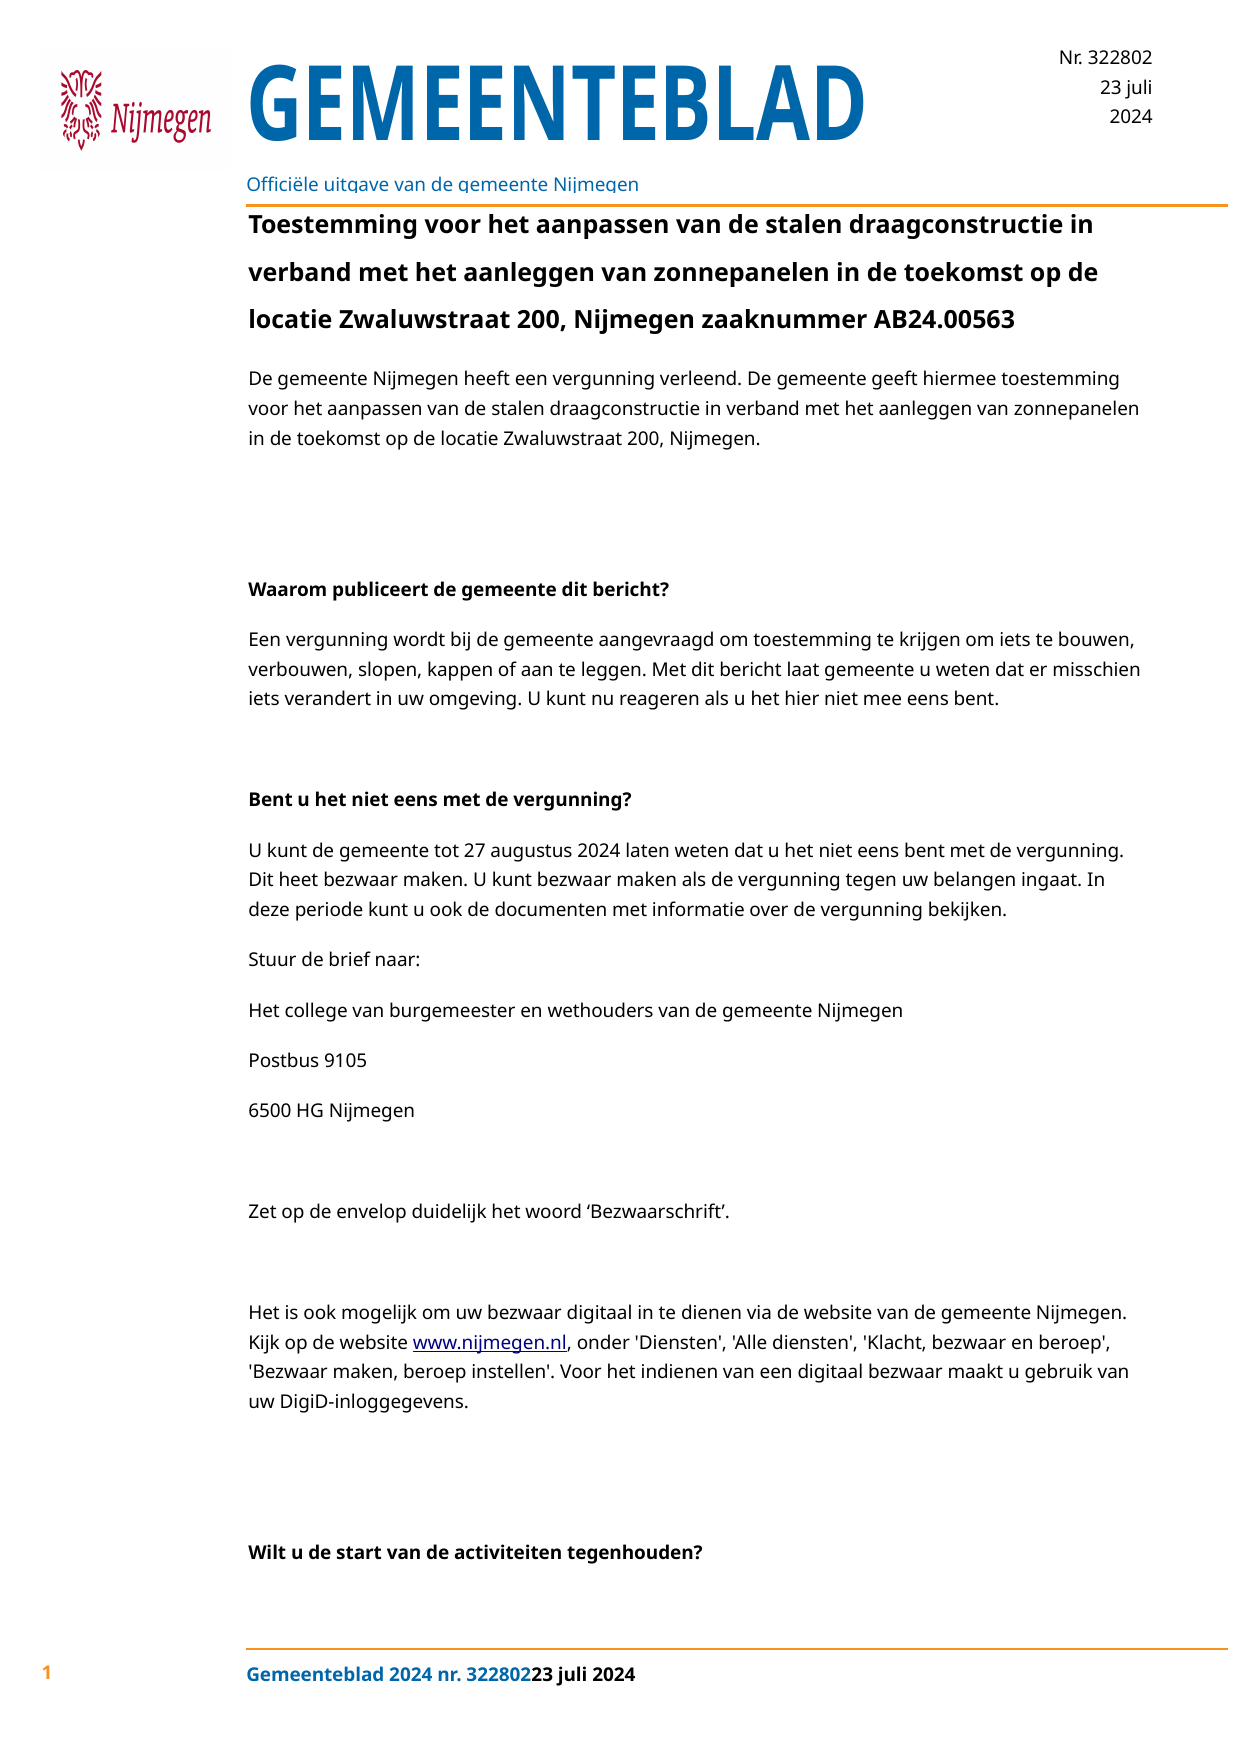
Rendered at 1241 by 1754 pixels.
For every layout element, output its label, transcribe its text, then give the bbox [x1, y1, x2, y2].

text Toestemming voor het aanpassen van de stalen draagconstructie in verband met het aanleggen van zonnepanelen in de toekomst op de locatie Zwaluwstraat 200, Nijmegen zaaknummer AB24.00563 [248, 207, 1152, 336]
text Een vergunning wordt bij de gemeente aangevraagd om toestemming te krijgen om iets te bouwen, verbouwen, slopen, kappen of aan te leggen. Met dit bericht laat gemeente u weten dat er misschien iets verandert in uw omgeving. U kunt nu reageren als u het hier niet mee eens bent. [248, 626, 1152, 711]
text Postbus 9105 [248, 1047, 1152, 1073]
text Het is ook mogelijk om uw bezwaar digitaal in te dienen via de website van de gemeente Nijmegen. Kijk op de website www.nijmegen.nl, onder 'Diensten', 'Alle diensten', 'Klacht, bezwaar en beroep', 'Bezwaar maken, beroep instellen'. Voor het indienen van een digitaal bezwaar maakt u gebruik van uw DigiD-inloggegevens. [248, 1299, 1152, 1414]
text Bent u het niet eens met de vergunning? [248, 786, 1152, 812]
picture [41, 47, 231, 172]
text Waarom publiceert de gemeente dit bericht? [248, 576, 1152, 602]
text Stuur de brief naar: [248, 946, 1152, 972]
text Wilt u de start van de activiteiten tegenhouden? [248, 1539, 1152, 1565]
text Het college van burgemeester en wethouders van de gemeente Nijmegen [248, 997, 1152, 1022]
text 6500 HG Nijmegen [248, 1098, 1152, 1123]
text De gemeente Nijmegen heeft een vergunning verleend. De gemeente geeft hiermee toestemming voor het aanpassen van de stalen draagconstructie in verband met het aanleggen van zonnepanelen in de toekomst op de locatie Zwaluwstraat 200, Nijmegen. [248, 366, 1152, 450]
text U kunt de gemeente tot 27 augustus 2024 laten weten dat u het niet eens bent met de vergunning. Dit heet bezwaar maken. U kunt bezwaar maken als de vergunning tegen uw belangen ingaat. In deze periode kunt u ook de documenten met informatie over de vergunning bekijken. [248, 837, 1152, 922]
text Zet op de envelop duidelijk het woord ‘Bezwaarschrift’. [248, 1198, 1152, 1224]
